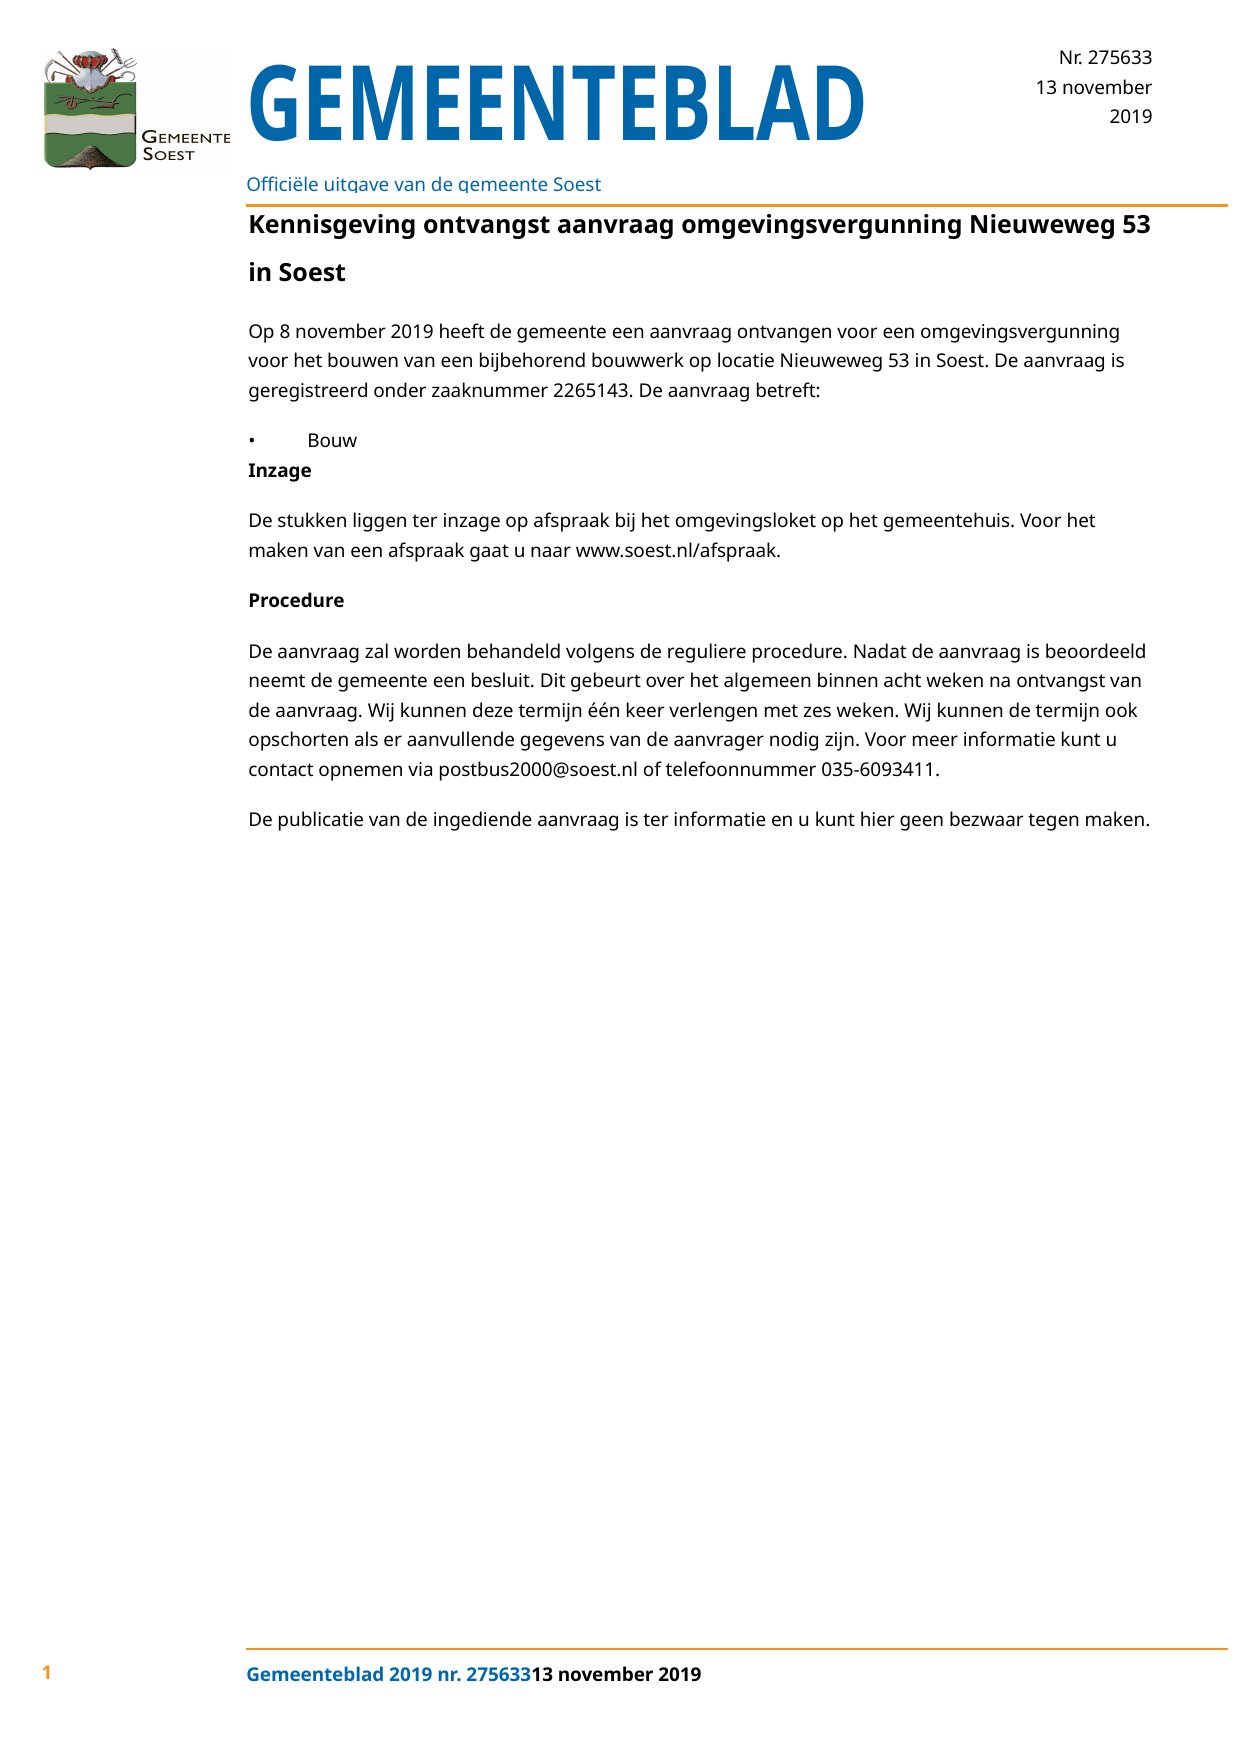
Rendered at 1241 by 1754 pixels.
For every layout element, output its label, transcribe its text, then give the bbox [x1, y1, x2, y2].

text De publicatie van de ingediende aanvraag is ter informatie en u kunt hier geen bezwaar tegen maken. [248, 807, 1152, 832]
text Op 8 november 2019 heeft de gemeente een aanvraag ontvangen voor een omgevingsvergunning voor het bouwen van een bijbehorend bouwwerk op locatie Nieuweweg 53 in Soest. De aanvraag is geregistreerd onder zaaknummer 2265143. De aanvraag betreft: [248, 318, 1152, 403]
text Kennisgeving ontvangst aanvraag omgevingsvergunning Nieuweweg 53 in Soest [248, 207, 1152, 288]
picture [41, 47, 231, 172]
text De stukken liggen ter inzage op afspraak bij het omgevingsloket op het gemeentehuis. Voor het maken van een afspraak gaat u naar www.soest.nl/afspraak. [248, 507, 1152, 563]
list Bouw [248, 427, 1152, 453]
text Procedure [248, 587, 1152, 613]
text De aanvraag zal worden behandeld volgens de reguliere procedure. Nadat de aanvraag is beoordeeld neemt de gemeente een besluit. Dit gebeurt over het algemeen binnen acht weken na ontvangst van de aanvraag. Wij kunnen deze termijn één keer verlengen met zes weken. Wij kunnen de termijn ook opschorten als er aanvullende gegevens van de aanvrager nodig zijn. Voor meer informatie kunt u contact opnemen via postbus2000@soest.nl of telefoonnummer 035-6093411. [248, 638, 1152, 782]
text Inzage [248, 457, 1152, 483]
